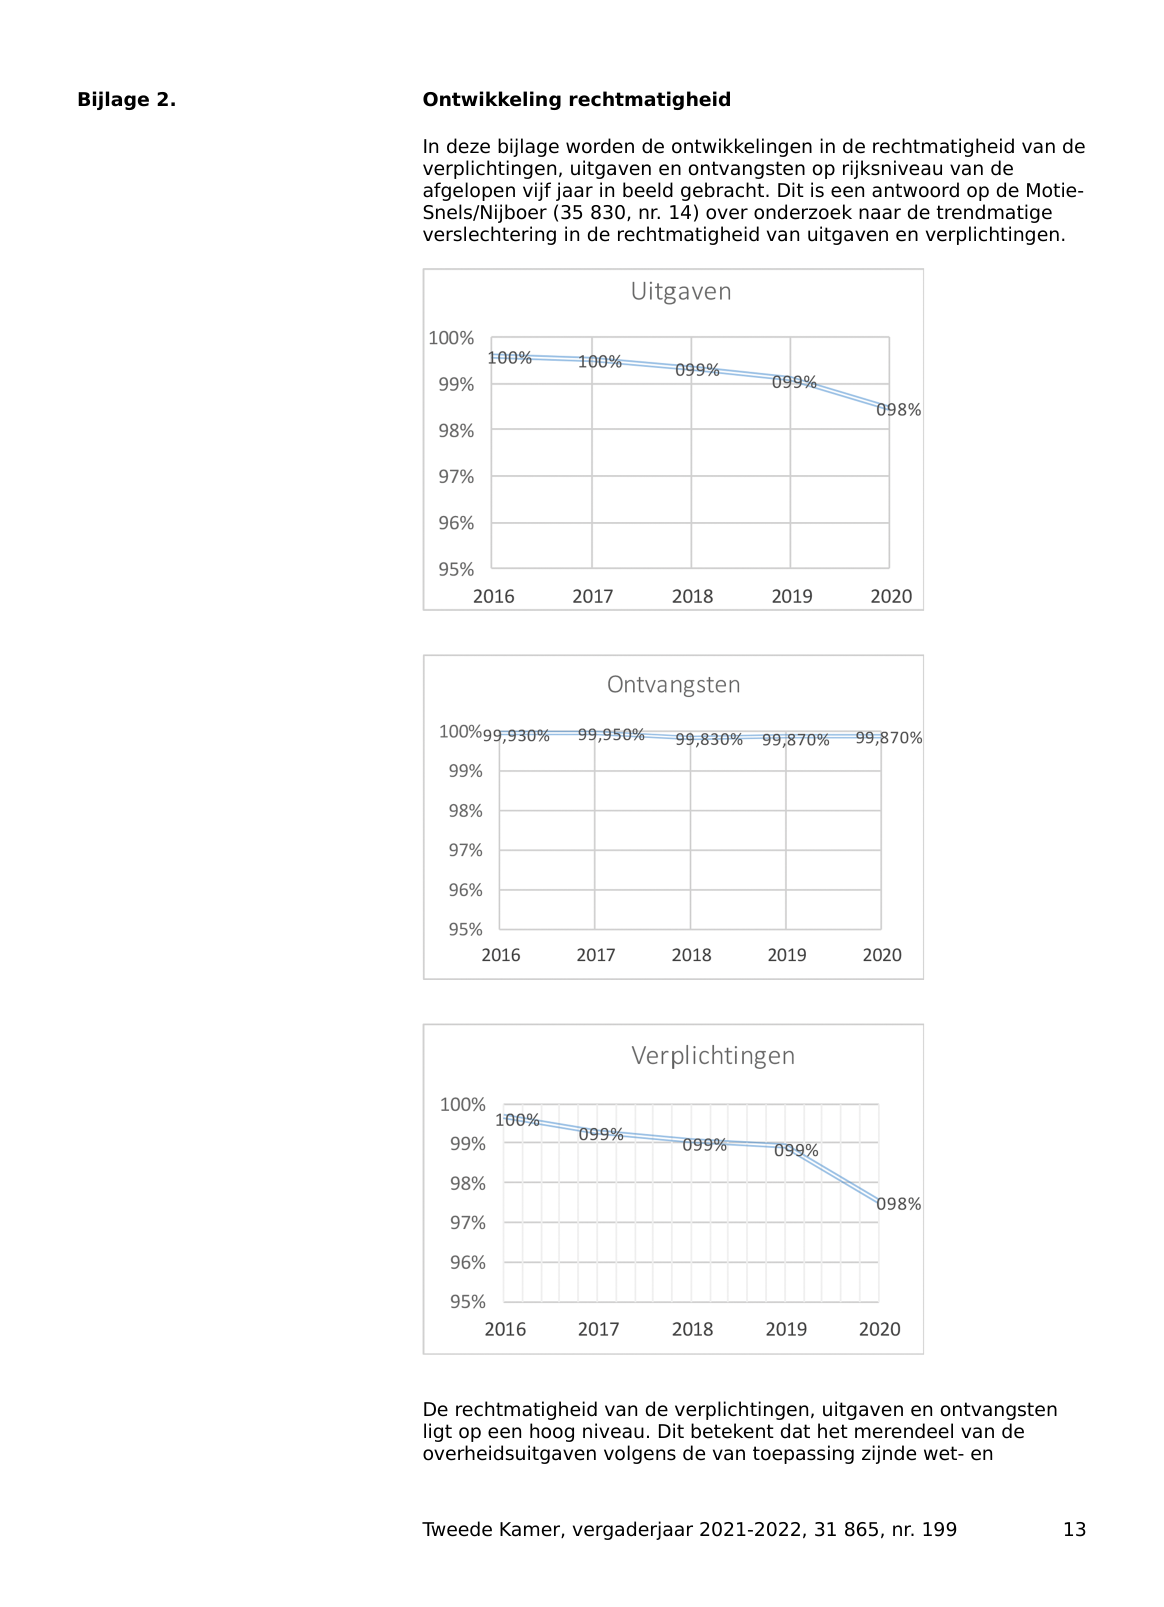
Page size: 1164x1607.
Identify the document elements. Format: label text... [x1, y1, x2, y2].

text De rechtmatigheid van de verplichtingen, uitgaven en ontvangsten ligt op een hoog niveau. Dit betekent dat het merendeel van de overheidsuitgaven volgens de van toepassing zijnde wet- en [422, 1399, 1087, 1464]
picture [422, 268, 925, 611]
text In deze bijlage worden de ontwikkelingen in de rechtmatigheid van de verplichtingen, uitgaven en ontvangsten op rijksniveau van de afgelopen vijf jaar in beeld gebracht. Dit is een antwoord op de Motie-Snels/Nijboer (35 830, nr. 14) over onderzoek naar de trendmatige verslechtering in de rechtmatigheid van uitgaven en verplichtingen. [422, 136, 1087, 246]
picture [422, 1023, 925, 1355]
picture [422, 654, 925, 980]
subtitle Bijlage 2. Ontwikkeling rechtmatigheid [77, 89, 1087, 111]
